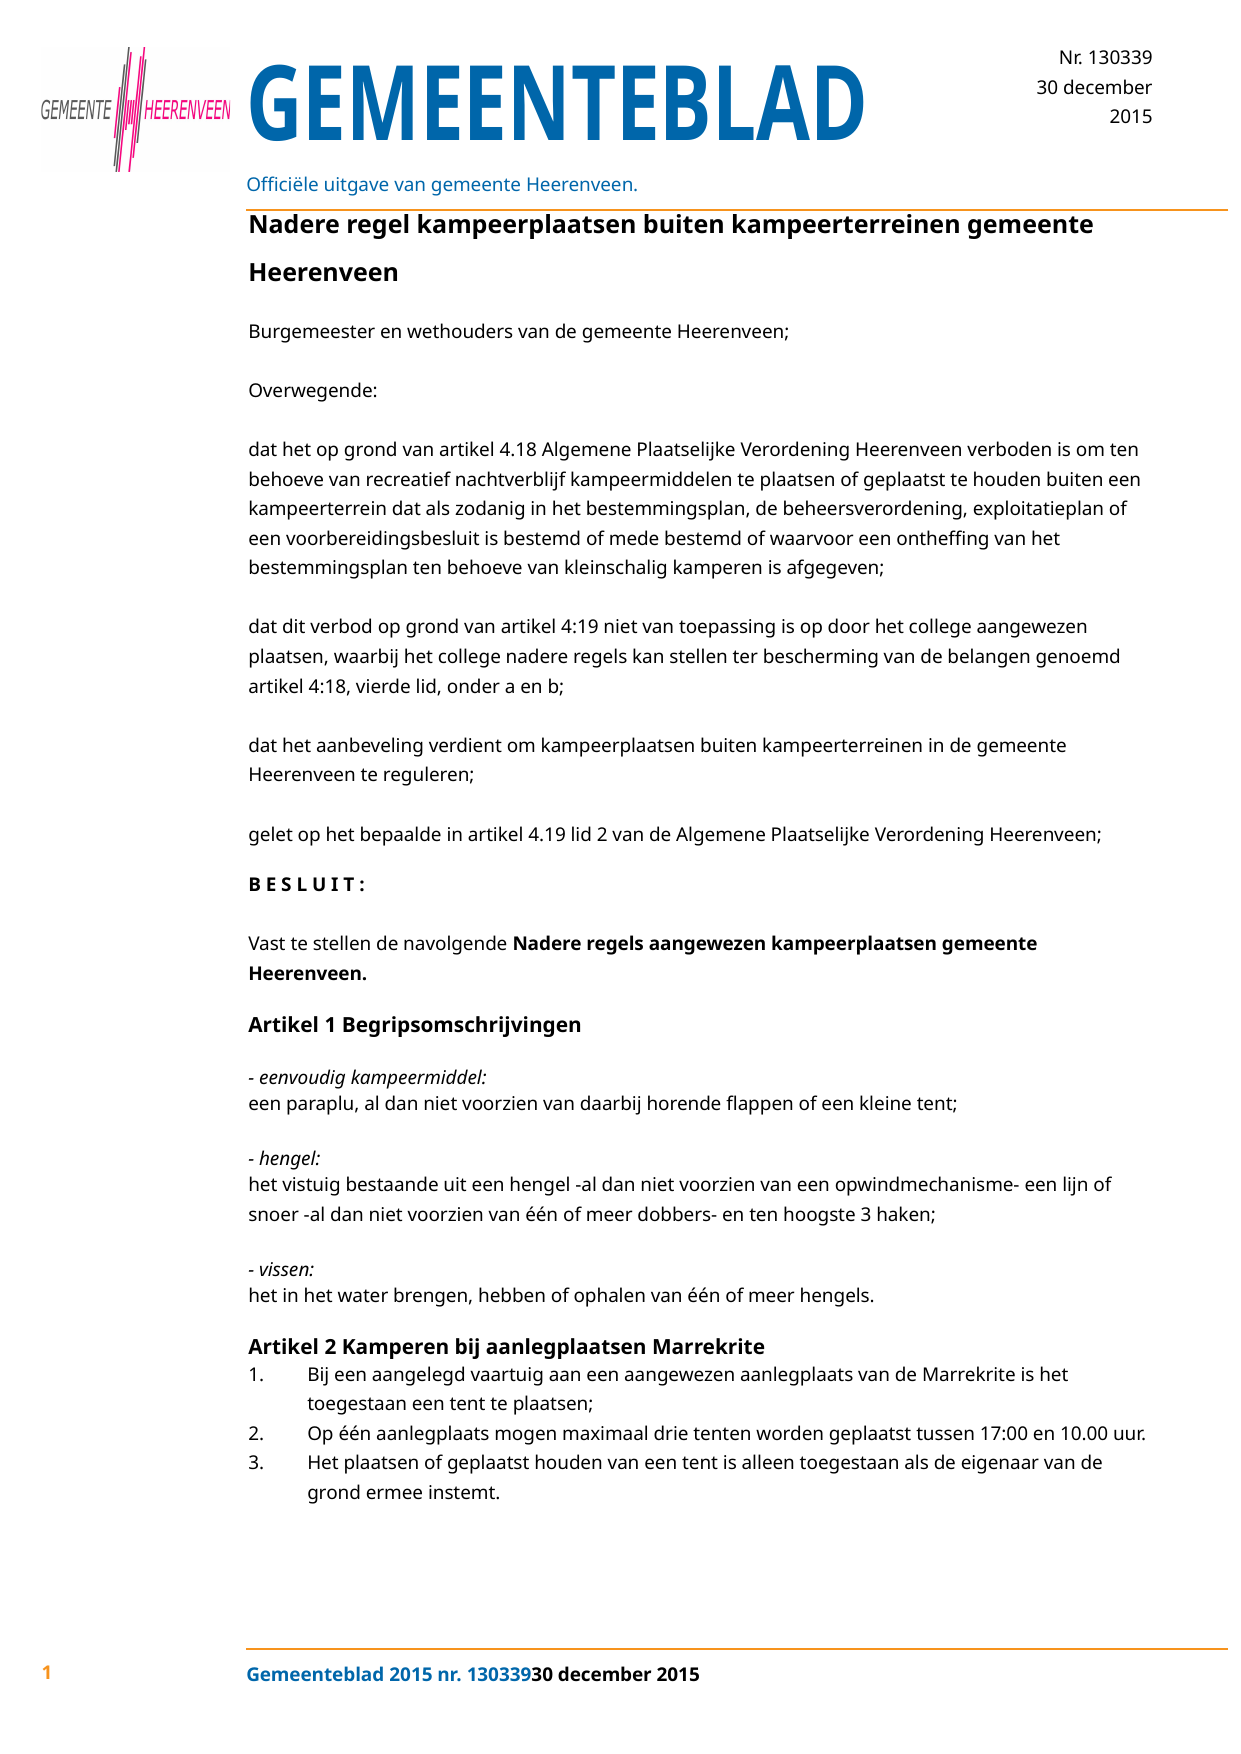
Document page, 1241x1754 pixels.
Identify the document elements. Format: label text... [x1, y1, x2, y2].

text dat het op grond van artikel 4.18 Algemene Plaatselijke Verordening Heerenveen verboden is om ten behoeve van recreatief nachtverblijf kampeermiddelen te plaatsen of geplaatst te houden buiten een kampeerterrein dat als zodanig in het bestemmingsplan, de beheersverordening, exploitatieplan of een voorbereidingsbesluit is bestemd of mede bestemd of waarvoor een ontheffing van het bestemmingsplan ten behoeve van kleinschalig kamperen is afgegeven; [248, 436, 1152, 580]
text Vast te stellen de navolgende Nadere regels aangewezen kampeerplaatsen gemeente Heerenveen. [248, 930, 1152, 986]
text - vissen: [248, 1256, 1152, 1282]
text het vistuig bestaande uit een hengel -al dan niet voorzien van een opwindmechanisme- een lijn of snoer -al dan niet voorzien van één of meer dobbers- en ten hoogste 3 haken; [248, 1171, 1152, 1227]
text - eenvoudig kampeermiddel: [248, 1064, 1152, 1090]
text Burgemeester en wethouders van de gemeente Heerenveen; [248, 318, 1152, 344]
text - hengel: [248, 1146, 1152, 1171]
text Nadere regel kampeerplaatsen buiten kampeerterreinen gemeente Heerenveen [248, 211, 1152, 288]
text een paraplu, al dan niet voorzien van daarbij horende flappen of een kleine tent; [248, 1090, 1152, 1116]
text gelet op het bepaalde in artikel 4.19 lid 2 van de Algemene Plaatselijke Verordening Heerenveen; [248, 821, 1152, 847]
picture [41, 47, 231, 172]
list Het plaatsen of geplaatst houden van een tent is alleen toegestaan als de eigenaar van de grond ermee instemt. [248, 1449, 1152, 1505]
list Op één aanlegplaats mogen maximaal drie tenten worden geplaatst tussen 17:00 en 10.00 uur. [248, 1420, 1152, 1446]
text Artikel 2 Kamperen bij aanlegplaatsen Marrekrite [248, 1332, 1152, 1361]
text dat dit verbod op grond van artikel 4:19 niet van toepassing is op door het college aangewezen plaatsen, waarbij het college nadere regels kan stellen ter bescherming van de belangen genoemd artikel 4:18, vierde lid, onder a en b; [248, 614, 1152, 699]
list Bij een aangelegd vaartuig aan een aangewezen aanlegplaats van de Marrekrite is het toegestaan een tent te plaatsen; [248, 1361, 1152, 1416]
text Artikel 1 Begripsomschrijvingen [248, 1010, 1152, 1039]
text het in het water brengen, hebben of ophalen van één of meer hengels. [248, 1282, 1152, 1308]
text dat het aanbeveling verdient om kampeerplaatsen buiten kampeerterreinen in de gemeente Heerenveen te reguleren; [248, 732, 1152, 787]
text Overwegende: [248, 377, 1152, 403]
text B E S L U I T : [248, 871, 1152, 897]
